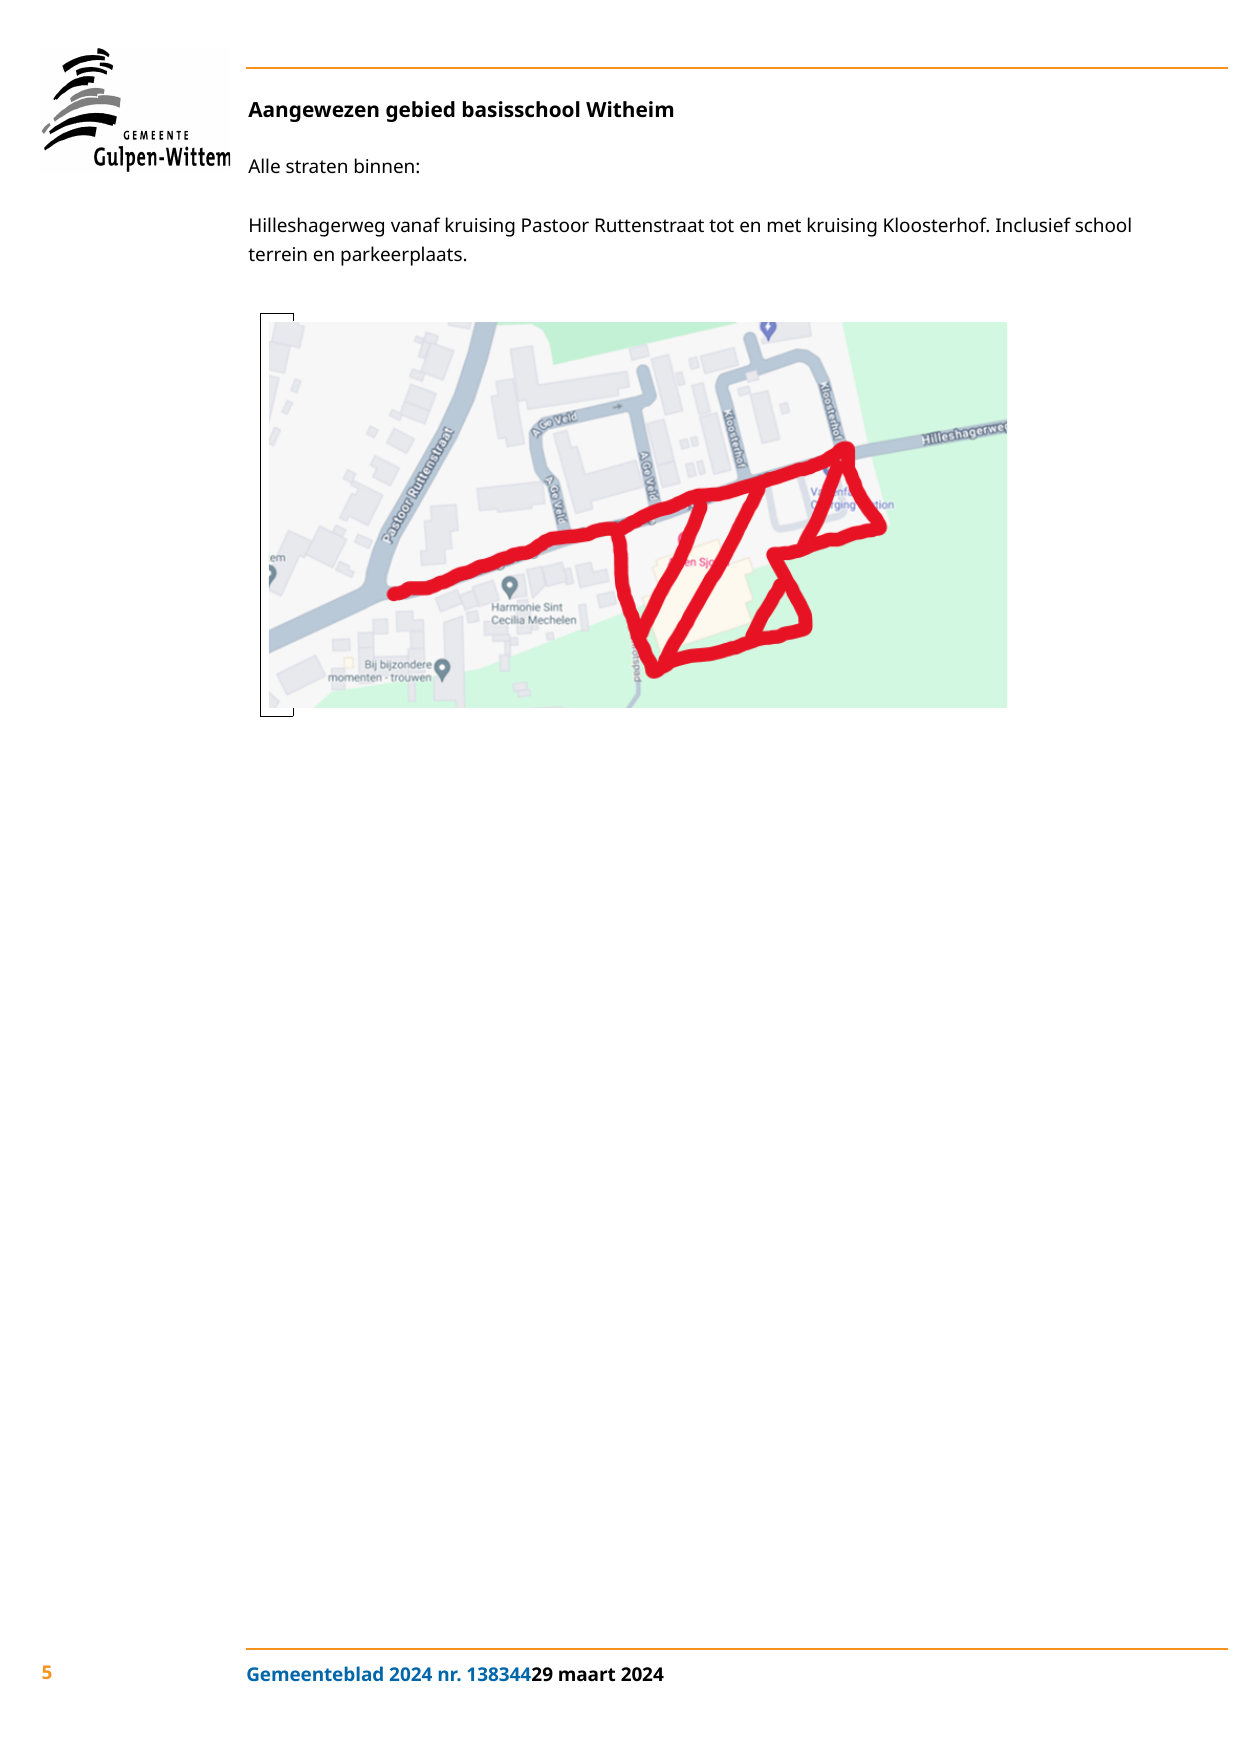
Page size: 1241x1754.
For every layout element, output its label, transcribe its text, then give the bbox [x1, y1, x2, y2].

text Aangewezen gebied basisschool Witheim [248, 95, 1152, 123]
picture [268, 321, 1008, 708]
picture [41, 47, 231, 172]
text Alle straten binnen: [248, 153, 1152, 179]
text Hilleshagerweg vanaf kruising Pastoor Ruttenstraat tot en met kruising Kloosterhof. Inclusief school terrein en parkeerplaats. [248, 212, 1152, 267]
